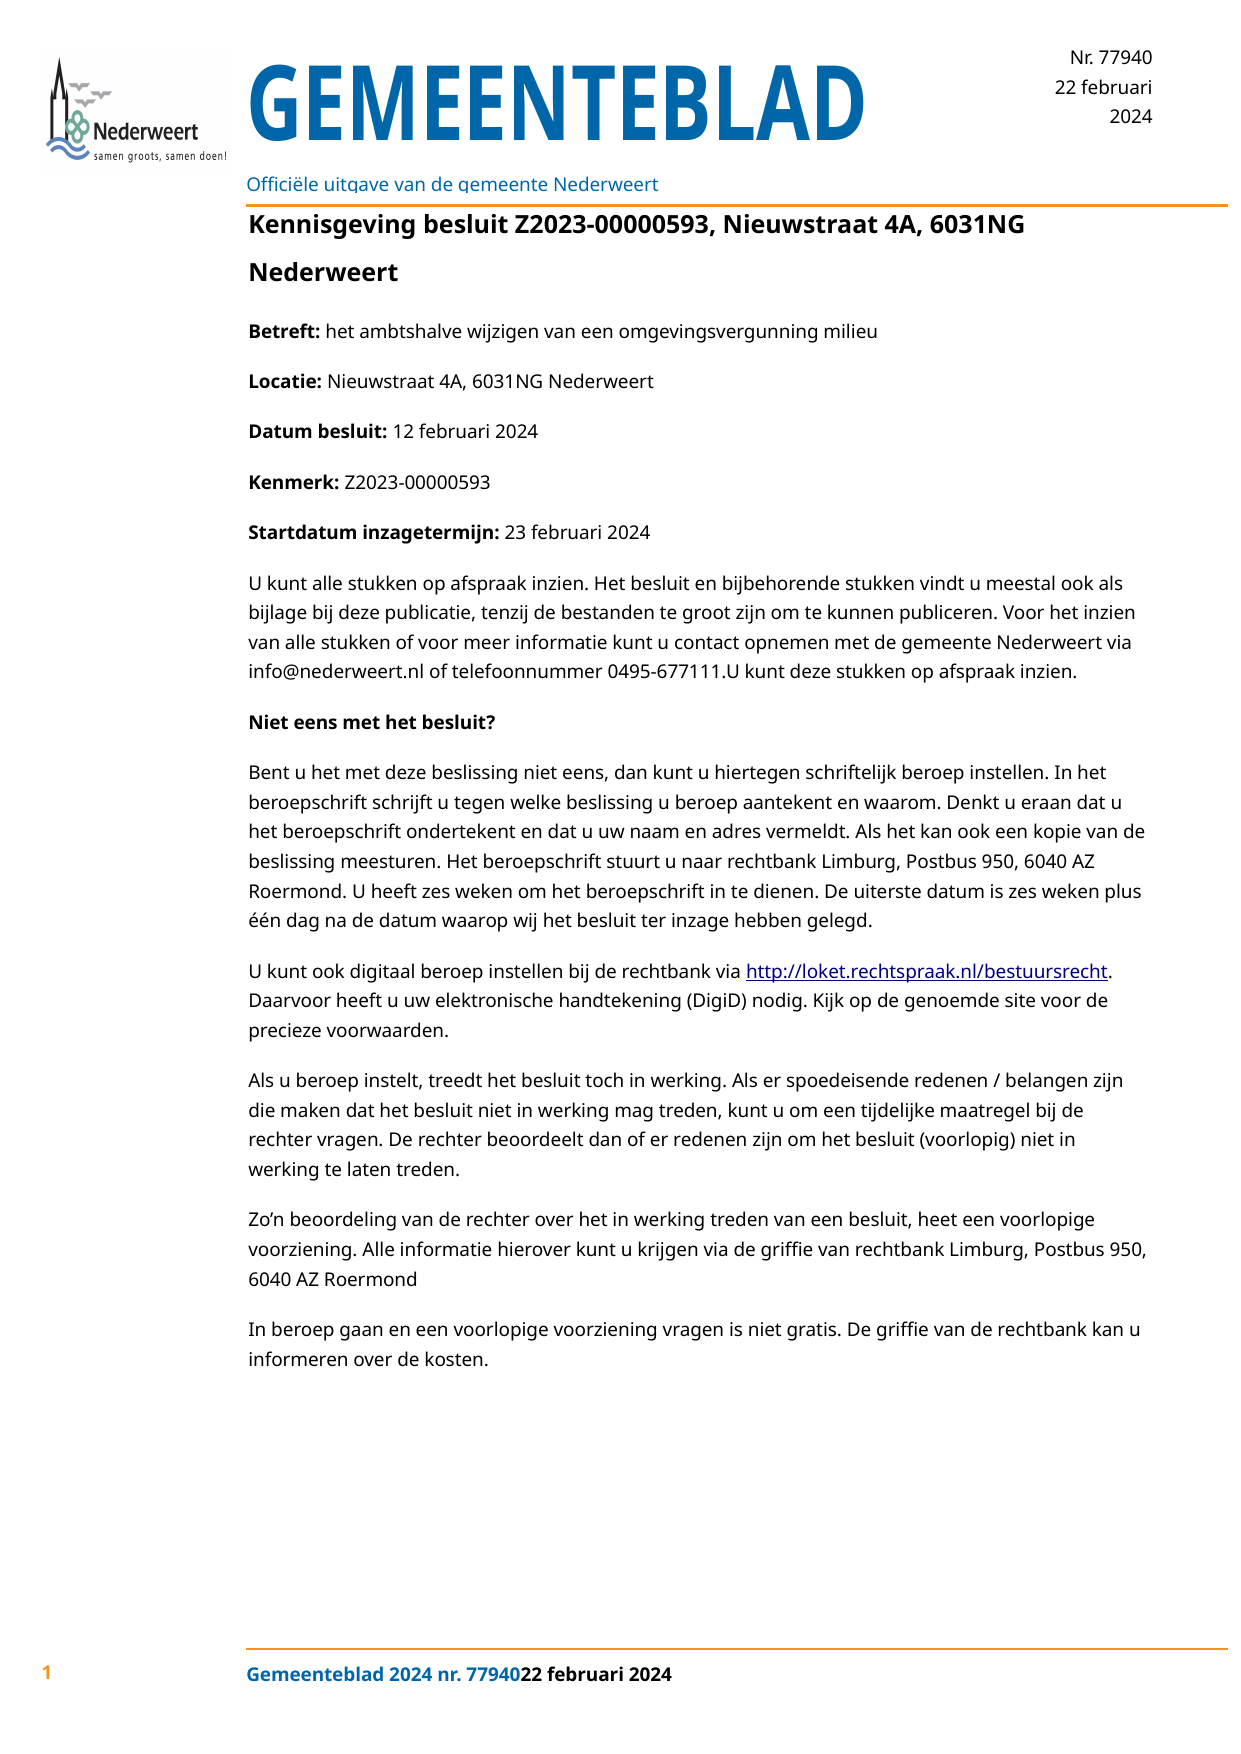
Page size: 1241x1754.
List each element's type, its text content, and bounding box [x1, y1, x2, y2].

text U kunt alle stukken op afspraak inzien. Het besluit en bijbehorende stukken vindt u meestal ook als bijlage bij deze publicatie, tenzij de bestanden te groot zijn om te kunnen publiceren. Voor het inzien van alle stukken of voor meer informatie kunt u contact opnemen met de gemeente Nederweert via info@nederweert.nl of telefoonnummer 0495-677111.U kunt deze stukken op afspraak inzien. [248, 570, 1152, 684]
text Niet eens met het besluit? [248, 709, 1152, 735]
text Bent u het met deze beslissing niet eens, dan kunt u hiertegen schriftelijk beroep instellen. In het beroepschrift schrijft u tegen welke beslissing u beroep aantekent en waarom. Denkt u eraan dat u het beroepschrift ondertekent en dat u uw naam en adres vermeldt. Als het kan ook een kopie van de beslissing meesturen. Het beroepschrift stuurt u naar rechtbank Limburg, Postbus 950, 6040 AZ Roermond. U heeft zes weken om het beroepschrift in te dienen. De uiterste datum is zes weken plus één dag na de datum waarop wij het besluit ter inzage hebben gelegd. [248, 759, 1152, 933]
text Als u beroep instelt, treedt het besluit toch in werking. Als er spoedeisende redenen / belangen zijn die maken dat het besluit niet in werking mag treden, kunt u om een tijdelijke maatregel bij de rechter vragen. De rechter beoordeelt dan of er redenen zijn om het besluit (voorlopig) niet in werking te laten treden. [248, 1067, 1152, 1182]
text Kennisgeving besluit Z2023-00000593, Nieuwstraat 4A, 6031NG Nederweert [248, 207, 1152, 288]
picture [41, 47, 231, 172]
text Zo’n beoordeling van de rechter over het in werking treden van een besluit, heet een voorlopige voorziening. Alle informatie hierover kunt u krijgen via de griffie van rechtbank Limburg, Postbus 950, 6040 AZ Roermond [248, 1207, 1152, 1292]
text Datum besluit: 12 februari 2024 [248, 419, 1152, 444]
text Kenmerk: Z2023-00000593 [248, 469, 1152, 495]
text In beroep gaan en een voorlopige voorziening vragen is niet gratis. De griffie van de rechtbank kan u informeren over de kosten. [248, 1316, 1152, 1372]
text U kunt ook digitaal beroep instellen bij de rechtbank via http://loket.rechtspraak.nl/bestuursrecht. Daarvoor heeft u uw elektronische handtekening (DigiD) nodig. Kijk op de genoemde site voor de precieze voorwaarden. [248, 958, 1152, 1043]
text Startdatum inzagetermijn: 23 februari 2024 [248, 519, 1152, 545]
text Locatie: Nieuwstraat 4A, 6031NG Nederweert [248, 368, 1152, 394]
text Betreft: het ambtshalve wijzigen van een omgevingsvergunning milieu [248, 318, 1152, 344]
